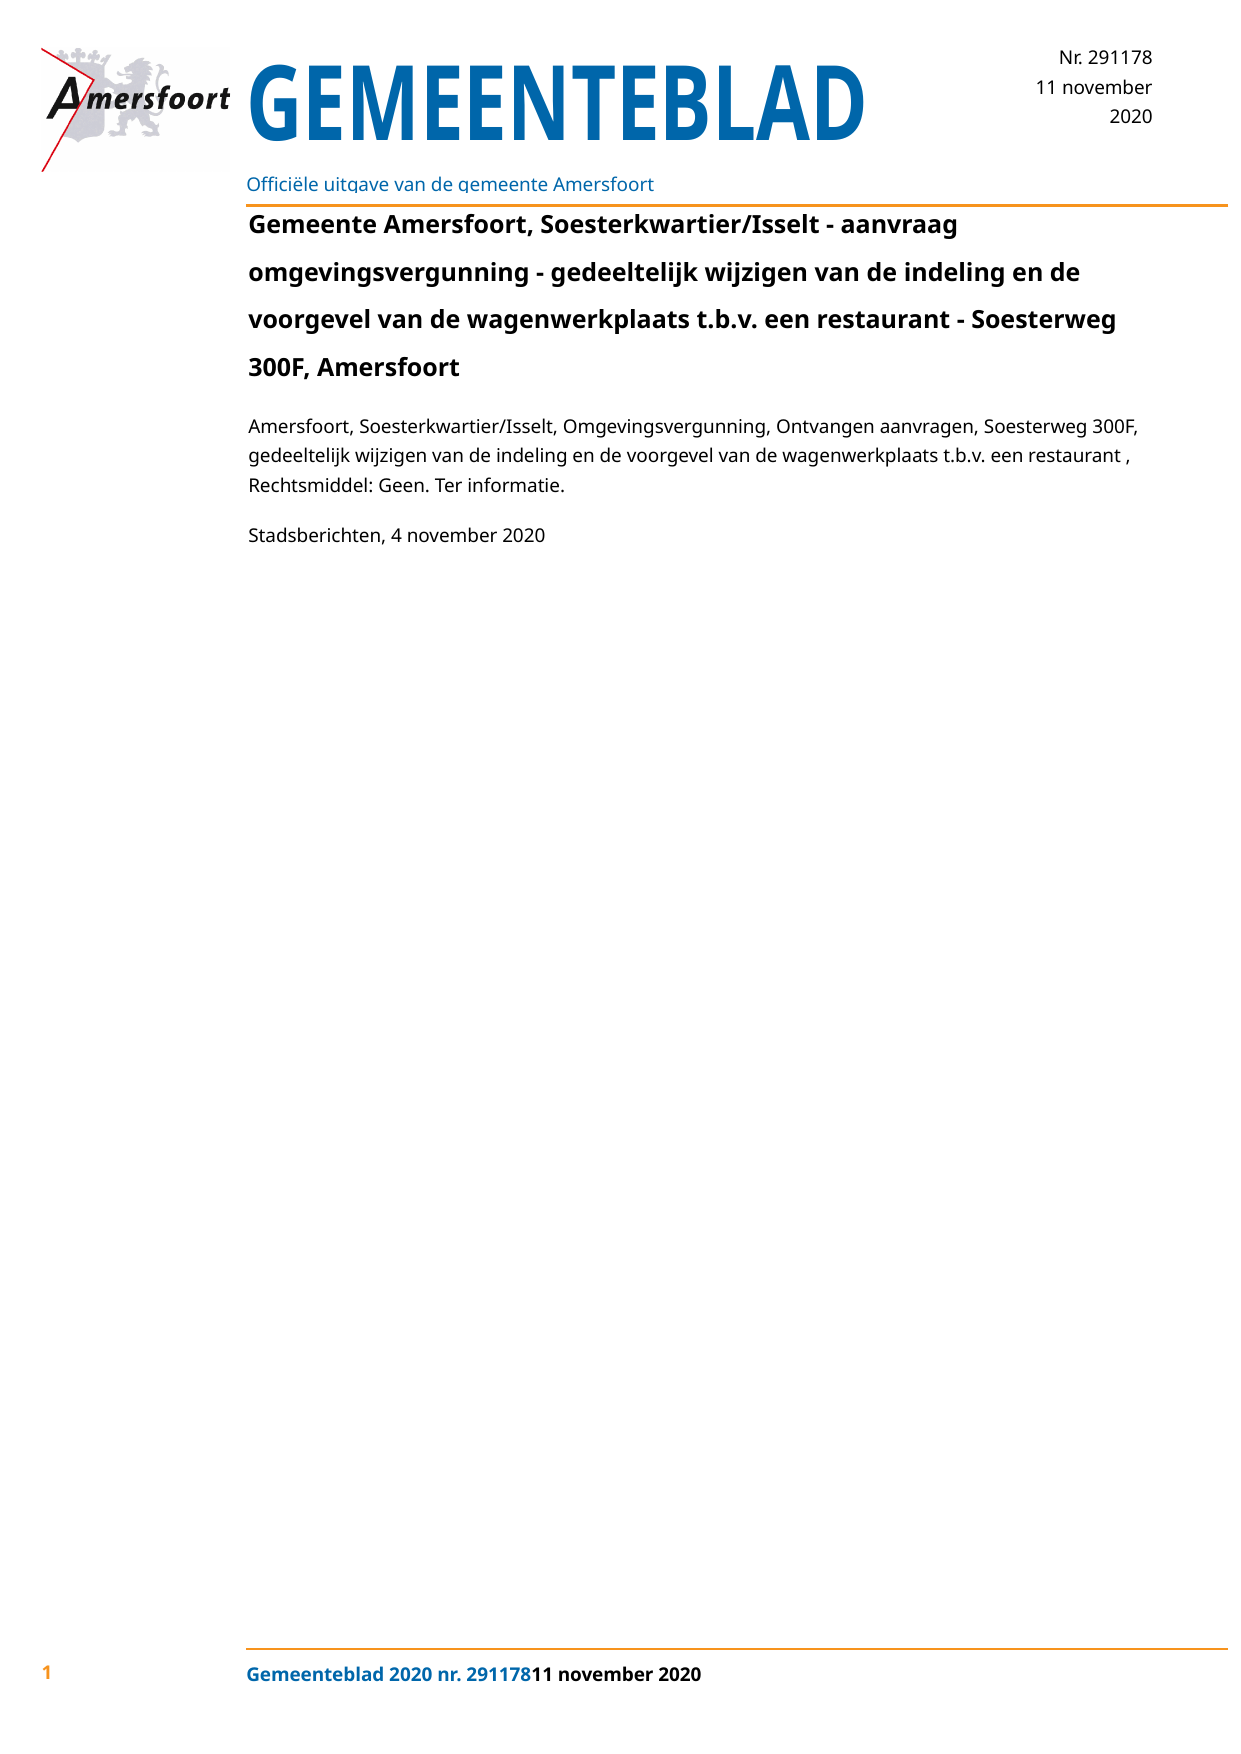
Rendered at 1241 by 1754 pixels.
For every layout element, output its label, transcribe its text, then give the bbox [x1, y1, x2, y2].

text Amersfoort, Soesterkwartier/Isselt, Omgevingsvergunning, Ontvangen aanvragen, Soesterweg 300F, gedeeltelijk wijzigen van de indeling en de voorgevel van de wagenwerkplaats t.b.v. een restaurant , Rechtsmiddel: Geen. Ter informatie. [248, 413, 1152, 498]
text Gemeente Amersfoort, Soesterkwartier/Isselt - aanvraag omgevingsvergunning - gedeeltelijk wijzigen van de indeling en de voorgevel van de wagenwerkplaats t.b.v. een restaurant - Soesterweg 300F, Amersfoort [248, 207, 1152, 384]
picture [41, 47, 231, 172]
text Stadsberichten, 4 november 2020 [248, 523, 1152, 548]
